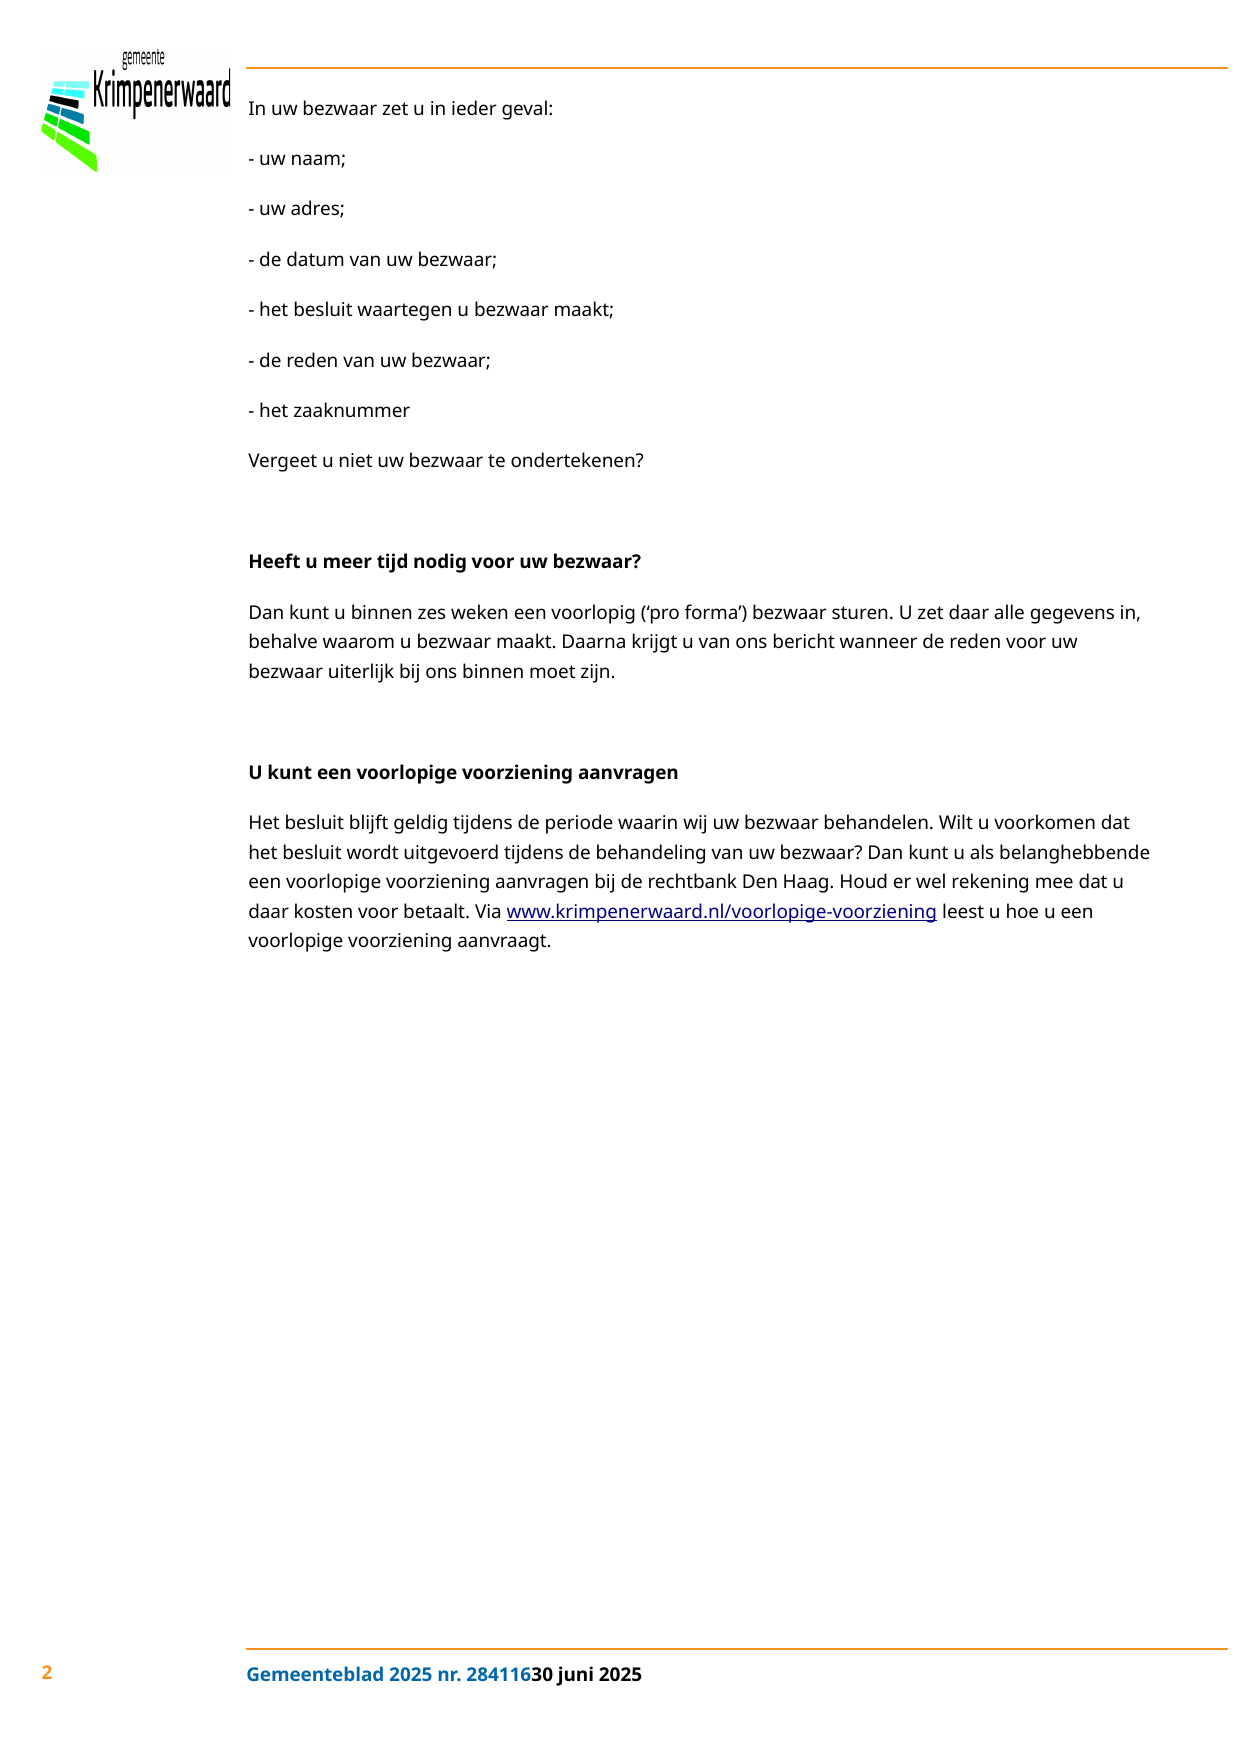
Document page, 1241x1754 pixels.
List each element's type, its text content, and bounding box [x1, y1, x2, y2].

text In uw bezwaar zet u in ieder geval: [248, 95, 1152, 121]
text - de datum van uw bezwaar; [248, 246, 1152, 272]
text Het besluit blijft geldig tijdens de periode waarin wij uw bezwaar behandelen. Wilt u voorkomen dat het besluit wordt uitgevoerd tijdens de behandeling van uw bezwaar? Dan kunt u als belanghebbende een voorlopige voorziening aanvragen bij de rechtbank Den Haag. Houd er wel rekening mee dat u daar kosten voor betaalt. Via www.krimpenerwaard.nl/voorlopige-voorziening leest u hoe u een voorlopige voorziening aanvraagt. [248, 809, 1152, 953]
text - uw adres; [248, 196, 1152, 221]
text Vergeet u niet uw bezwaar te ondertekenen? [248, 448, 1152, 473]
text - de reden van uw bezwaar; [248, 347, 1152, 373]
text Heeft u meer tijd nodig voor uw bezwaar? [248, 548, 1152, 574]
text - het zaaknummer [248, 397, 1152, 423]
text - het besluit waartegen u bezwaar maakt; [248, 296, 1152, 322]
picture [41, 47, 231, 172]
text - uw naam; [248, 145, 1152, 171]
text U kunt een voorlopige voorziening aanvragen [248, 759, 1152, 785]
text Dan kunt u binnen zes weken een voorlopig (‘pro forma’) bezwaar sturen. U zet daar alle gegevens in, behalve waarom u bezwaar maakt. Daarna krijgt u van ons bericht wanneer de reden voor uw bezwaar uiterlijk bij ons binnen moet zijn. [248, 599, 1152, 684]
